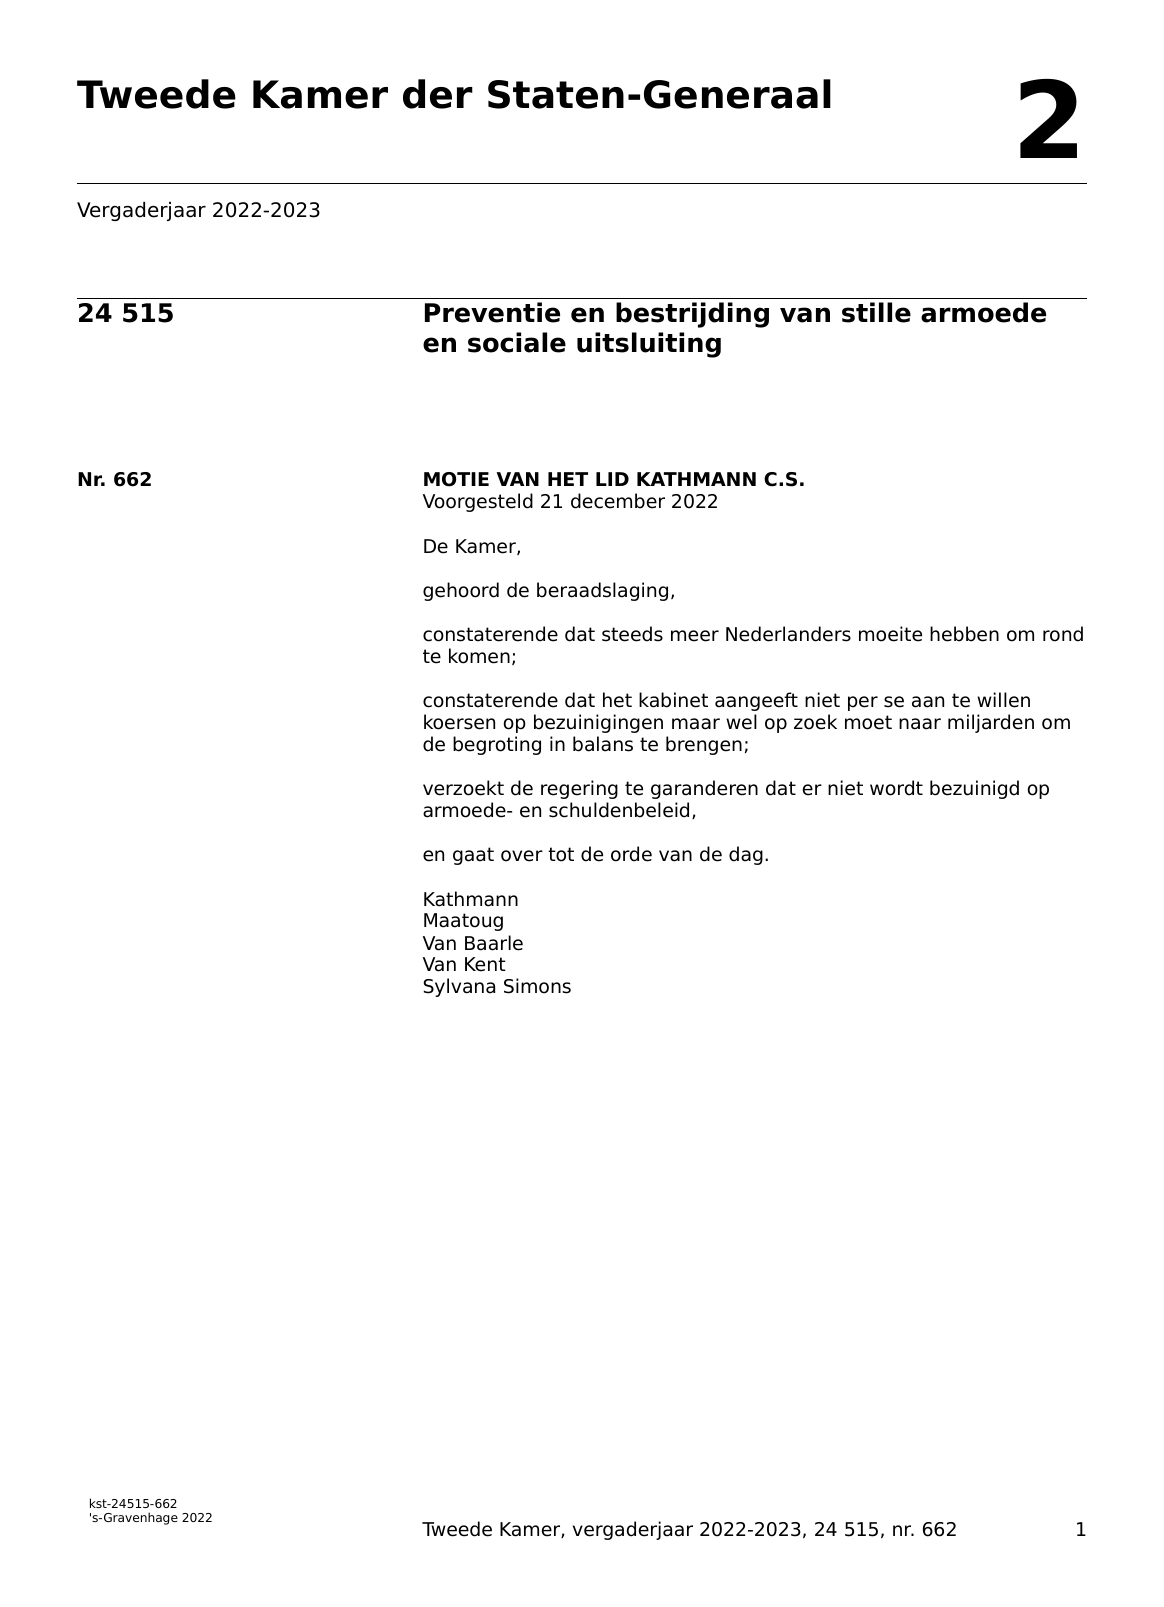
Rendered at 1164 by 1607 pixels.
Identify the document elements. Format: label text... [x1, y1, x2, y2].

text Sylvana Simons [422, 976, 1087, 998]
table_header 2 [886, 59, 1087, 183]
text gehoord de beraadslaging, [422, 580, 1087, 602]
subtitle Nr. 662 MOTIE VAN HET LID KATHMANN C.S. [77, 469, 1087, 491]
text Kathmann [422, 888, 1087, 910]
text 's-Gravenhage 2022 [88, 1511, 323, 1525]
text Van Kent [422, 954, 1087, 976]
table_cell Vergaderjaar 2022-2023 [77, 184, 1087, 298]
text Voorgesteld 21 december 2022 [422, 491, 1087, 513]
text constaterende dat steeds meer Nederlanders moeite hebben om rond te komen; [422, 624, 1087, 668]
text De Kamer, [422, 536, 1087, 557]
text Maatoug [422, 910, 1087, 932]
text Van Baarle [422, 932, 1087, 954]
subtitle 24 515 Preventie en bestrijding van stille armoede en sociale uitsluiting [77, 299, 1087, 358]
text verzoekt de regering te garanderen dat er niet wordt bezuinigd op armoede- en schuldenbeleid, [422, 778, 1087, 822]
text en gaat over tot de orde van de dag. [422, 844, 1087, 866]
text kst-24515-662 [88, 1497, 323, 1511]
text constaterende dat het kabinet aangeeft niet per se aan te willen koersen op bezuinigingen maar wel op zoek moet naar miljarden om de begroting in balans te brengen; [422, 690, 1087, 756]
table_header Tweede Kamer der Staten-Generaal [77, 59, 886, 183]
